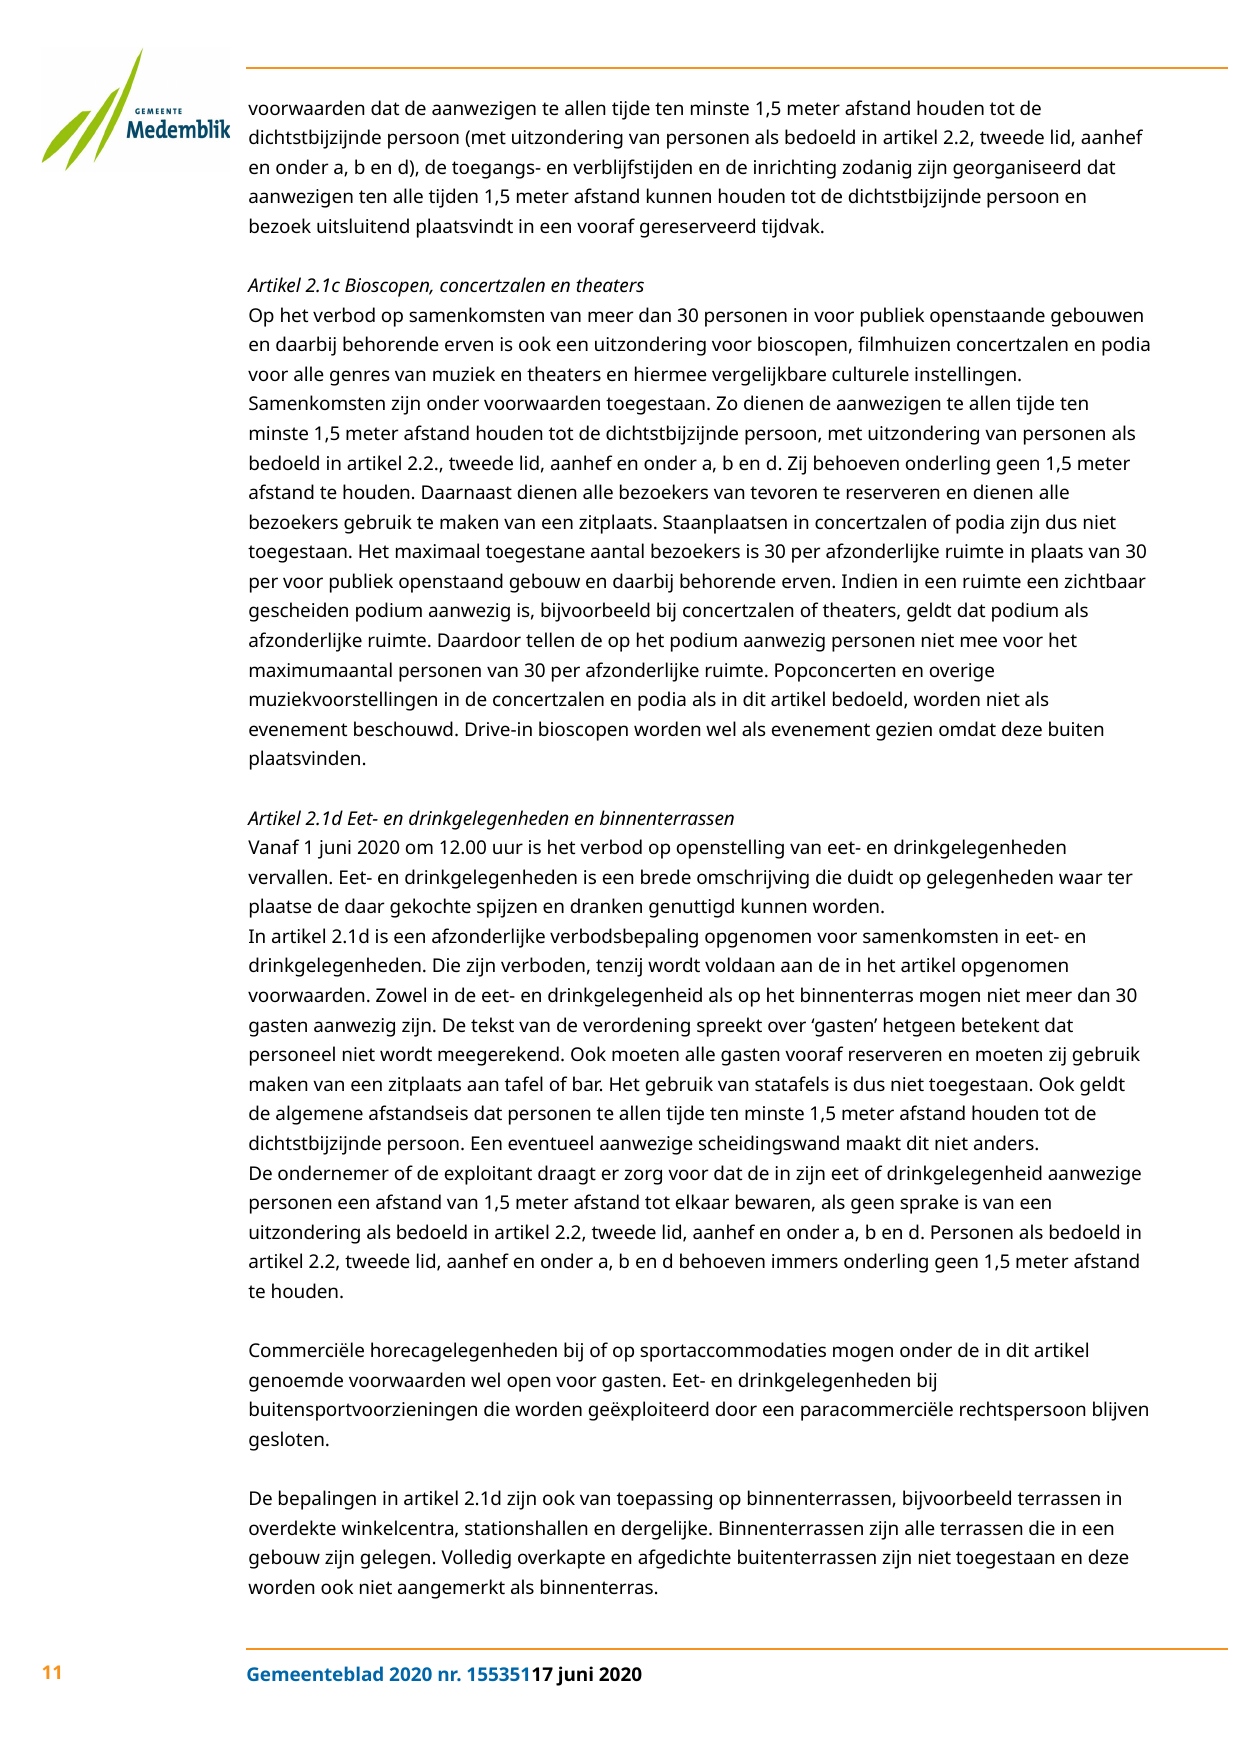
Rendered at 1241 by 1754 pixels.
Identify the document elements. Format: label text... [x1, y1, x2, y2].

text De bepalingen in artikel 2.1d zijn ook van toepassing op binnenterrassen, bijvoorbeeld terrassen in overdekte winkelcentra, stationshallen en dergelijke. Binnenterrassen zijn alle terrassen die in een gebouw zijn gelegen. Volledig overkapte en afgedichte buitenterrassen zijn niet toegestaan en deze worden ook niet aangemerkt als binnenterras. [248, 1485, 1152, 1600]
text Commerciële horecagelegenheden bij of op sportaccommodaties mogen onder de in dit artikel genoemde voorwaarden wel open voor gasten. Eet- en drinkgelegenheden bij buitensportvoorzieningen die worden geëxploiteerd door een paracommerciële rechtspersoon blijven gesloten. [248, 1337, 1152, 1452]
text voorwaarden dat de aanwezigen te allen tijde ten minste 1,5 meter afstand houden tot de dichtstbijzijnde persoon (met uitzondering van personen als bedoeld in artikel 2.2, tweede lid, aanhef en onder a, b en d), de toegangs- en verblijfstijden en de inrichting zodanig zijn georganiseerd dat aanwezigen ten alle tijden 1,5 meter afstand kunnen houden tot de dichtstbijzijnde persoon en bezoek uitsluitend plaatsvindt in een vooraf gereserveerd tijdvak. [248, 95, 1152, 239]
text De ondernemer of de exploitant draagt er zorg voor dat de in zijn eet of drinkgelegenheid aanwezige personen een afstand van 1,5 meter afstand tot elkaar bewaren, als geen sprake is van een uitzondering als bedoeld in artikel 2.2, tweede lid, aanhef en onder a, b en d. Personen als bedoeld in artikel 2.2, tweede lid, aanhef en onder a, b en d behoeven immers onderling geen 1,5 meter afstand te houden. [248, 1160, 1152, 1304]
text Op het verbod op samenkomsten van meer dan 30 personen in voor publiek openstaande gebouwen en daarbij behorende erven is ook een uitzondering voor bioscopen, filmhuizen concertzalen en podia voor alle genres van muziek en theaters en hiermee vergelijkbare culturele instellingen. Samenkomsten zijn onder voorwaarden toegestaan. Zo dienen de aanwezigen te allen tijde ten minste 1,5 meter afstand houden tot de dichtstbijzijnde persoon, met uitzondering van personen als bedoeld in artikel 2.2., tweede lid, aanhef en onder a, b en d. Zij behoeven onderling geen 1,5 meter afstand te houden. Daarnaast dienen alle bezoekers van tevoren te reserveren en dienen alle bezoekers gebruik te maken van een zitplaats. Staanplaatsen in concertzalen of podia zijn dus niet toegestaan. Het maximaal toegestane aantal bezoekers is 30 per afzonderlijke ruimte in plaats van 30 per voor publiek openstaand gebouw en daarbij behorende erven. Indien in een ruimte een zichtbaar gescheiden podium aanwezig is, bijvoorbeeld bij concertzalen of theaters, geldt dat podium als afzonderlijke ruimte. Daardoor tellen de op het podium aanwezig personen niet mee voor het maximumaantal personen van 30 per afzonderlijke ruimte. Popconcerten en overige muziekvoorstellingen in de concertzalen en podia als in dit artikel bedoeld, worden niet als evenement beschouwd. Drive-in bioscopen worden wel als evenement gezien omdat deze buiten plaatsvinden. [248, 302, 1152, 771]
text Vanaf 1 juni 2020 om 12.00 uur is het verbod op openstelling van eet- en drinkgelegenheden vervallen. Eet- en drinkgelegenheden is een brede omschrijving die duidt op gelegenheden waar ter plaatse de daar gekochte spijzen en dranken genuttigd kunnen worden. [248, 834, 1152, 919]
text In artikel 2.1d is een afzonderlijke verbodsbepaling opgenomen voor samenkomsten in eet- en drinkgelegenheden. Die zijn verboden, tenzij wordt voldaan aan de in het artikel opgenomen voorwaarden. Zowel in de eet- en drinkgelegenheid als op het binnenterras mogen niet meer dan 30 gasten aanwezig zijn. De tekst van de verordening spreekt over ‘gasten’ hetgeen betekent dat personeel niet wordt meegerekend. Ook moeten alle gasten vooraf reserveren en moeten zij gebruik maken van een zitplaats aan tafel of bar. Het gebruik van statafels is dus niet toegestaan. Ook geldt de algemene afstandseis dat personen te allen tijde ten minste 1,5 meter afstand houden tot de dichtstbijzijnde persoon. Een eventueel aanwezige scheidingswand maakt dit niet anders. [248, 923, 1152, 1156]
text Artikel 2.1c Bioscopen, concertzalen en theaters [248, 272, 1152, 298]
picture [41, 47, 231, 172]
text Artikel 2.1d Eet- en drinkgelegenheden en binnenterrassen [248, 805, 1152, 831]
